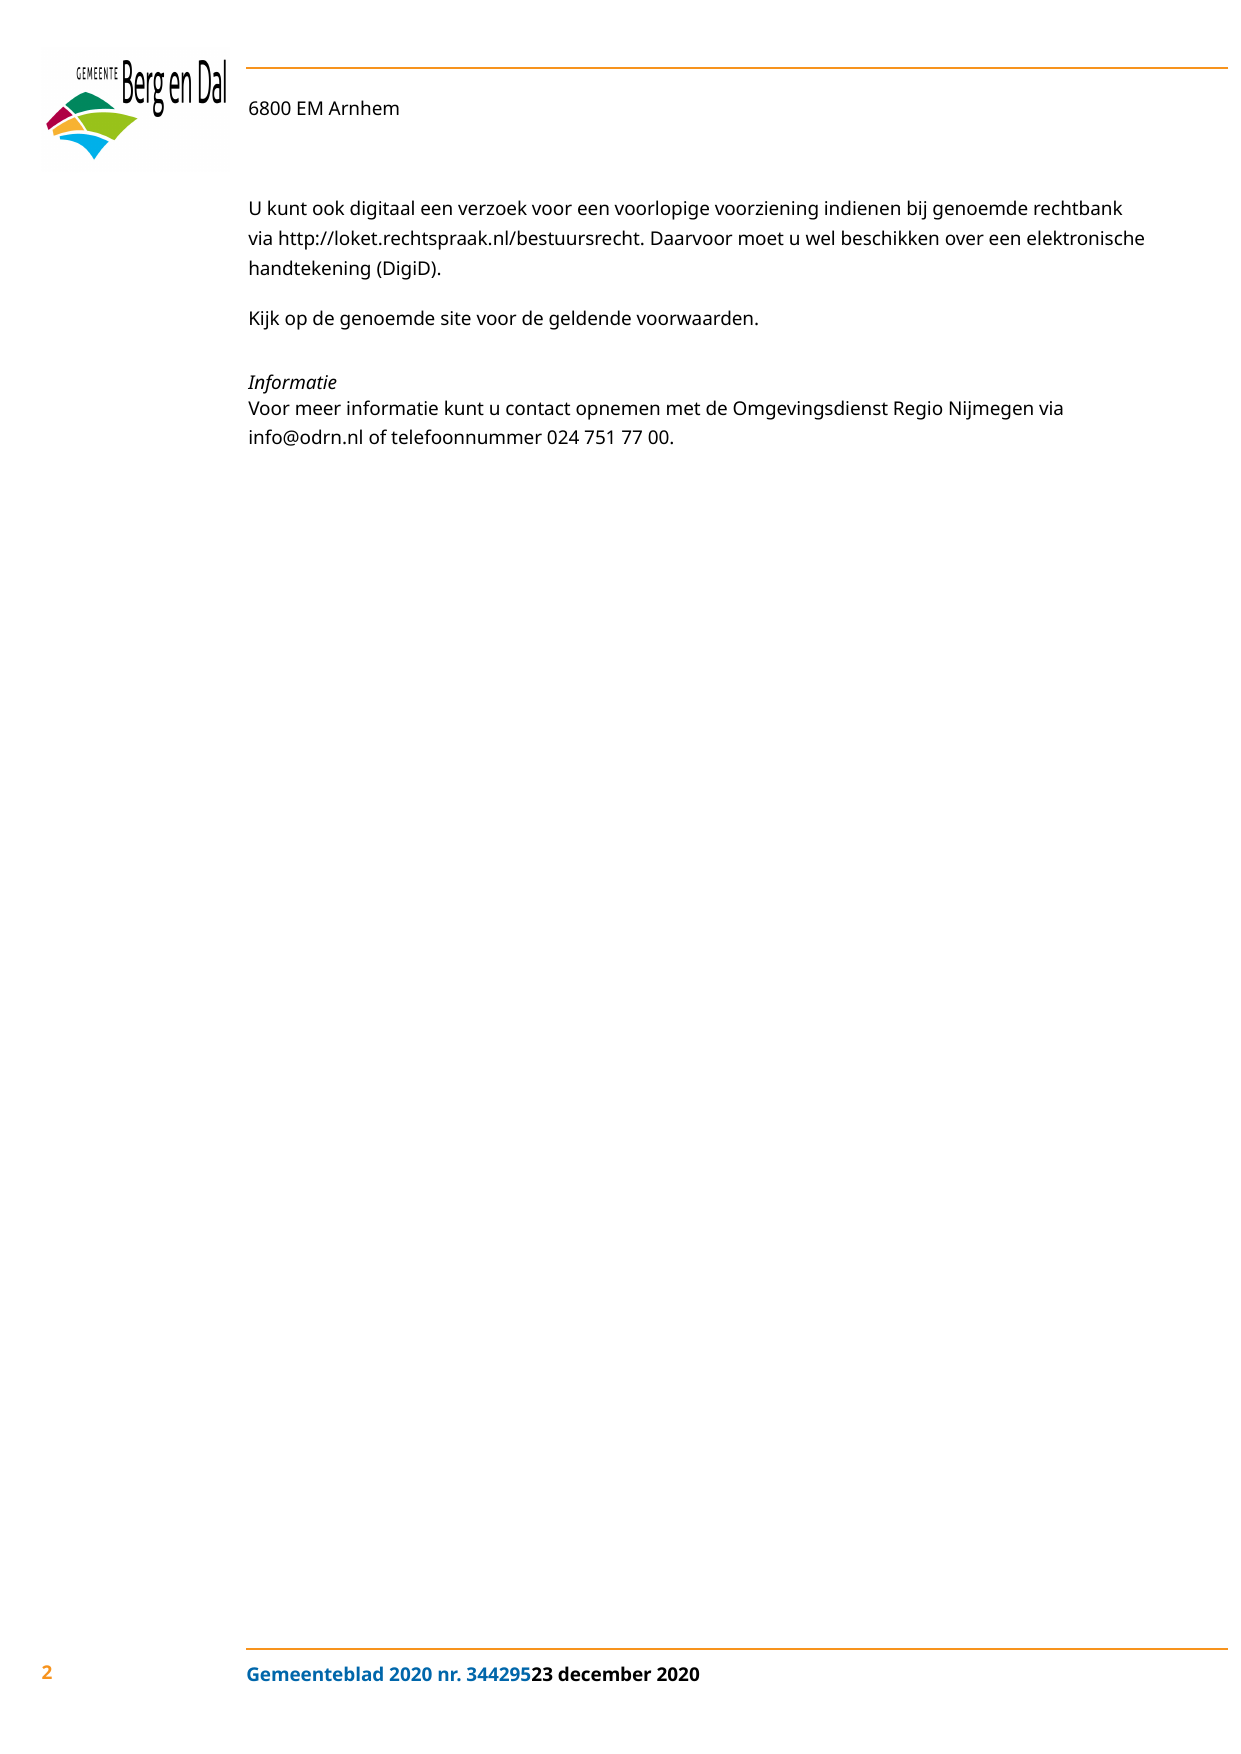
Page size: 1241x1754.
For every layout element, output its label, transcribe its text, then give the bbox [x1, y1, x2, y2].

text U kunt ook digitaal een verzoek voor een voorlopige voorziening indienen bij genoemde rechtbank via http://loket.rechtspraak.nl/bestuursrecht. Daarvoor moet u wel beschikken over een elektronische handtekening (DigiD). [248, 196, 1152, 281]
text Informatie [248, 369, 1152, 395]
picture [41, 47, 231, 172]
text 6800 EM Arnhem [248, 95, 1152, 121]
text Kijk op de genoemde site voor de geldende voorwaarden. [248, 305, 1152, 331]
text Voor meer informatie kunt u contact opnemen met de Omgevingsdienst Regio Nijmegen via info@odrn.nl of telefoonnummer 024 751 77 00. [248, 395, 1152, 450]
